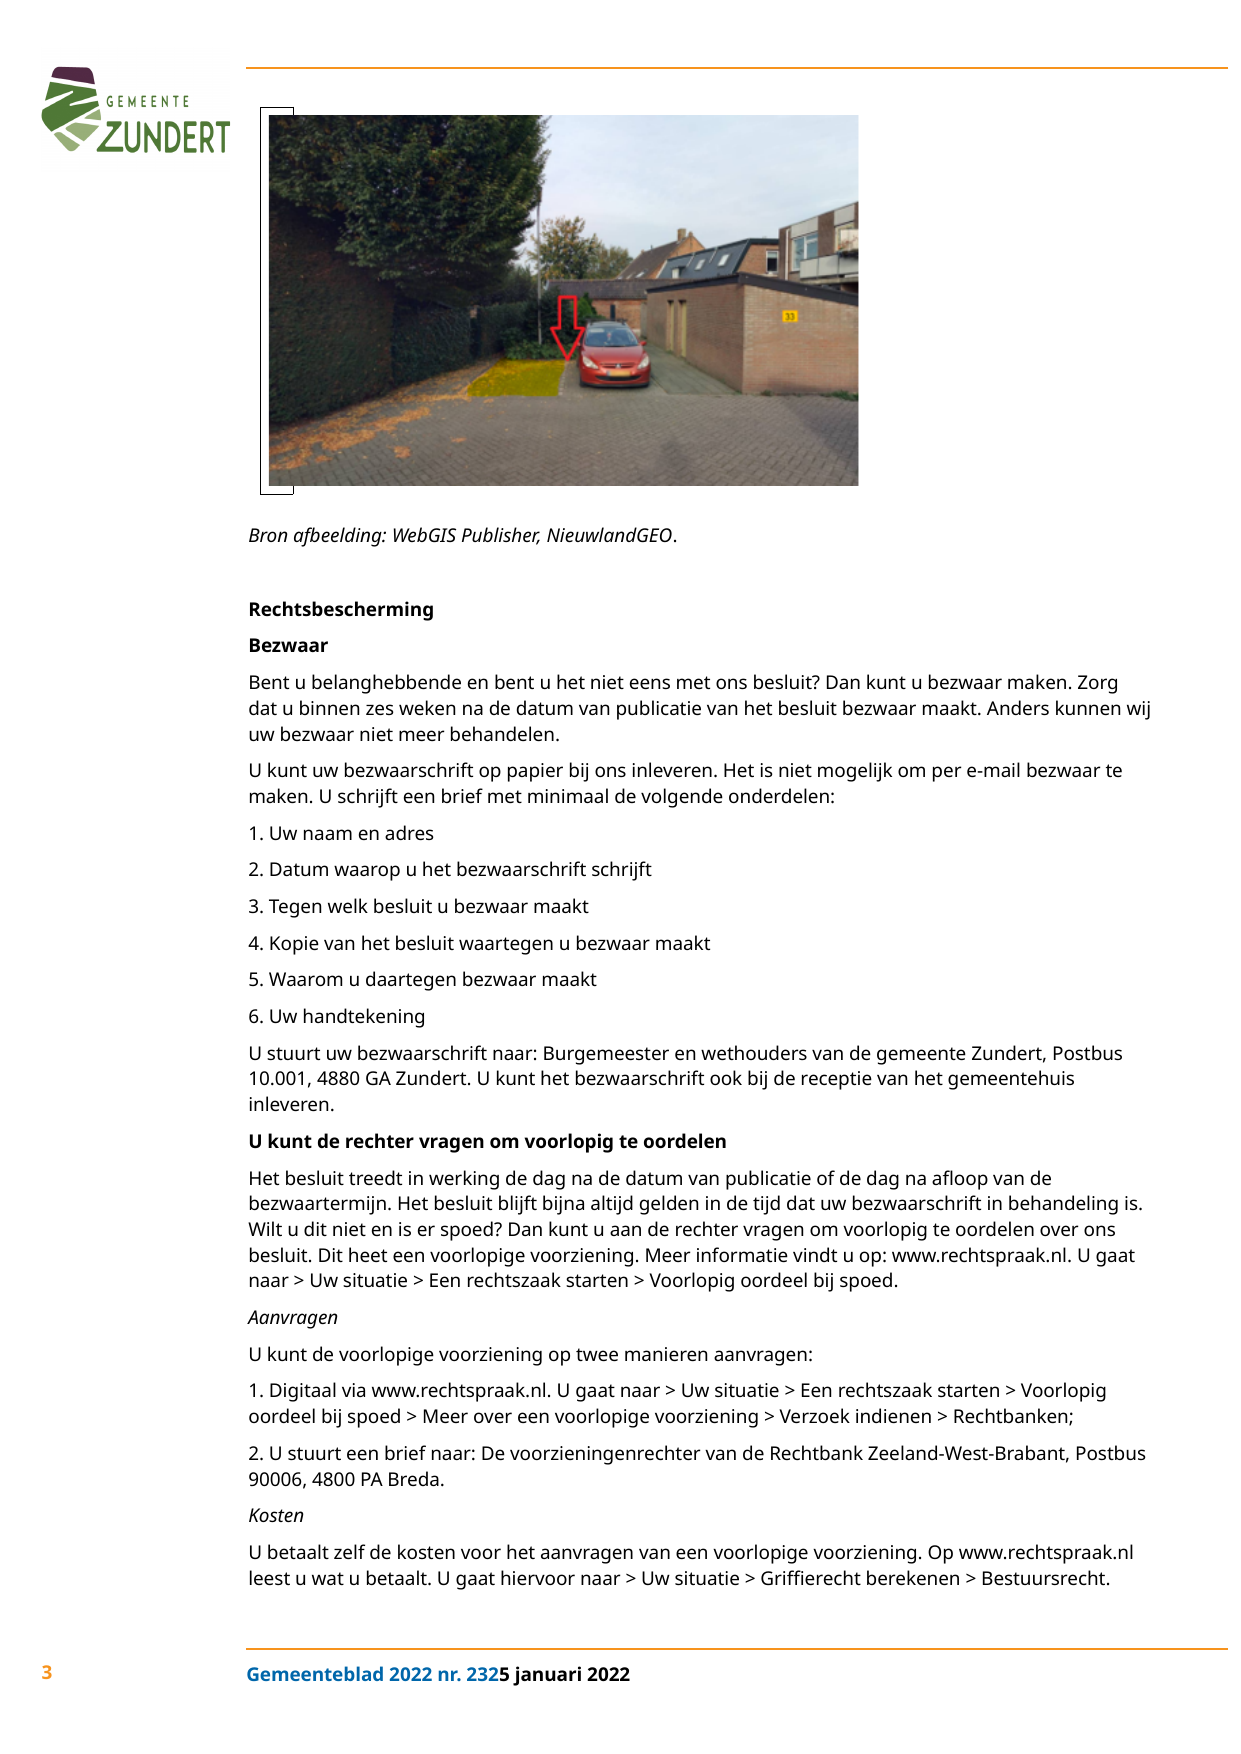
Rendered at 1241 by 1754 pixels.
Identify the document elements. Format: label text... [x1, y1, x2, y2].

picture [268, 115, 860, 486]
text 6. Uw handtekening [248, 1003, 1152, 1029]
text 2. Datum waarop u het bezwaarschrift schrijft [248, 857, 1152, 882]
text U kunt de rechter vragen om voorlopig te oordelen [248, 1128, 1152, 1154]
text 5. Waarom u daartegen bezwaar maakt [248, 967, 1152, 992]
text Aanvragen [248, 1304, 1152, 1330]
text 1. Uw naam en adres [248, 820, 1152, 846]
text U kunt de voorlopige voorziening op twee manieren aanvragen: [248, 1341, 1152, 1367]
text 1. Digitaal via www.rechtspraak.nl. U gaat naar > Uw situatie > Een rechtszaak starten > Voorlopig oordeel bij spoed > Meer over een voorlopige voorziening > Verzoek indienen > Rechtbanken; [248, 1378, 1152, 1429]
text U kunt uw bezwaarschrift op papier bij ons inleveren. Het is niet mogelijk om per e-mail bezwaar te maken. U schrijft een brief met minimaal de volgende onderdelen: [248, 757, 1152, 809]
text U stuurt uw bezwaarschrift naar: Burgemeester en wethouders van de gemeente Zundert, Postbus 10.001, 4880 GA Zundert. U kunt het bezwaarschrift ook bij de receptie van het gemeentehuis inleveren. [248, 1040, 1152, 1117]
text Kosten [248, 1502, 1152, 1528]
text 3. Tegen welk besluit u bezwaar maakt [248, 893, 1152, 919]
text Rechtsbescherming [248, 596, 1152, 622]
text 2. U stuurt een brief naar: De voorzieningenrechter van de Rechtbank Zeeland-West-Brabant, Postbus 90006, 4800 PA Breda. [248, 1440, 1152, 1491]
text U betaalt zelf de kosten voor het aanvragen van een voorlopige voorziening. Op www.rechtspraak.nl leest u wat u betaalt. U gaat hiervoor naar > Uw situatie > Griffierecht berekenen > Bestuursrecht. [248, 1539, 1152, 1591]
text Het besluit treedt in werking de dag na de datum van publicatie of de dag na afloop van de bezwaartermijn. Het besluit blijft bijna altijd gelden in de tijd dat uw bezwaarschrift in behandeling is. Wilt u dit niet en is er spoed? Dan kunt u aan de rechter vragen om voorlopig te oordelen over ons besluit. Dit heet een voorlopige voorziening. Meer informatie vindt u op: www.rechtspraak.nl. U gaat naar > Uw situatie > Een rechtszaak starten > Voorlopig oordeel bij spoed. [248, 1165, 1152, 1293]
text Bezwaar [248, 633, 1152, 658]
text 4. Kopie van het besluit waartegen u bezwaar maakt [248, 930, 1152, 956]
picture [41, 47, 231, 172]
text Bron afbeelding: WebGIS Publisher, NieuwlandGEO. [248, 523, 1152, 548]
text Bent u belanghebbende en bent u het niet eens met ons besluit? Dan kunt u bezwaar maken. Zorg dat u binnen zes weken na de datum van publicatie van het besluit bezwaar maakt. Anders kunnen wij uw bezwaar niet meer behandelen. [248, 669, 1152, 747]
